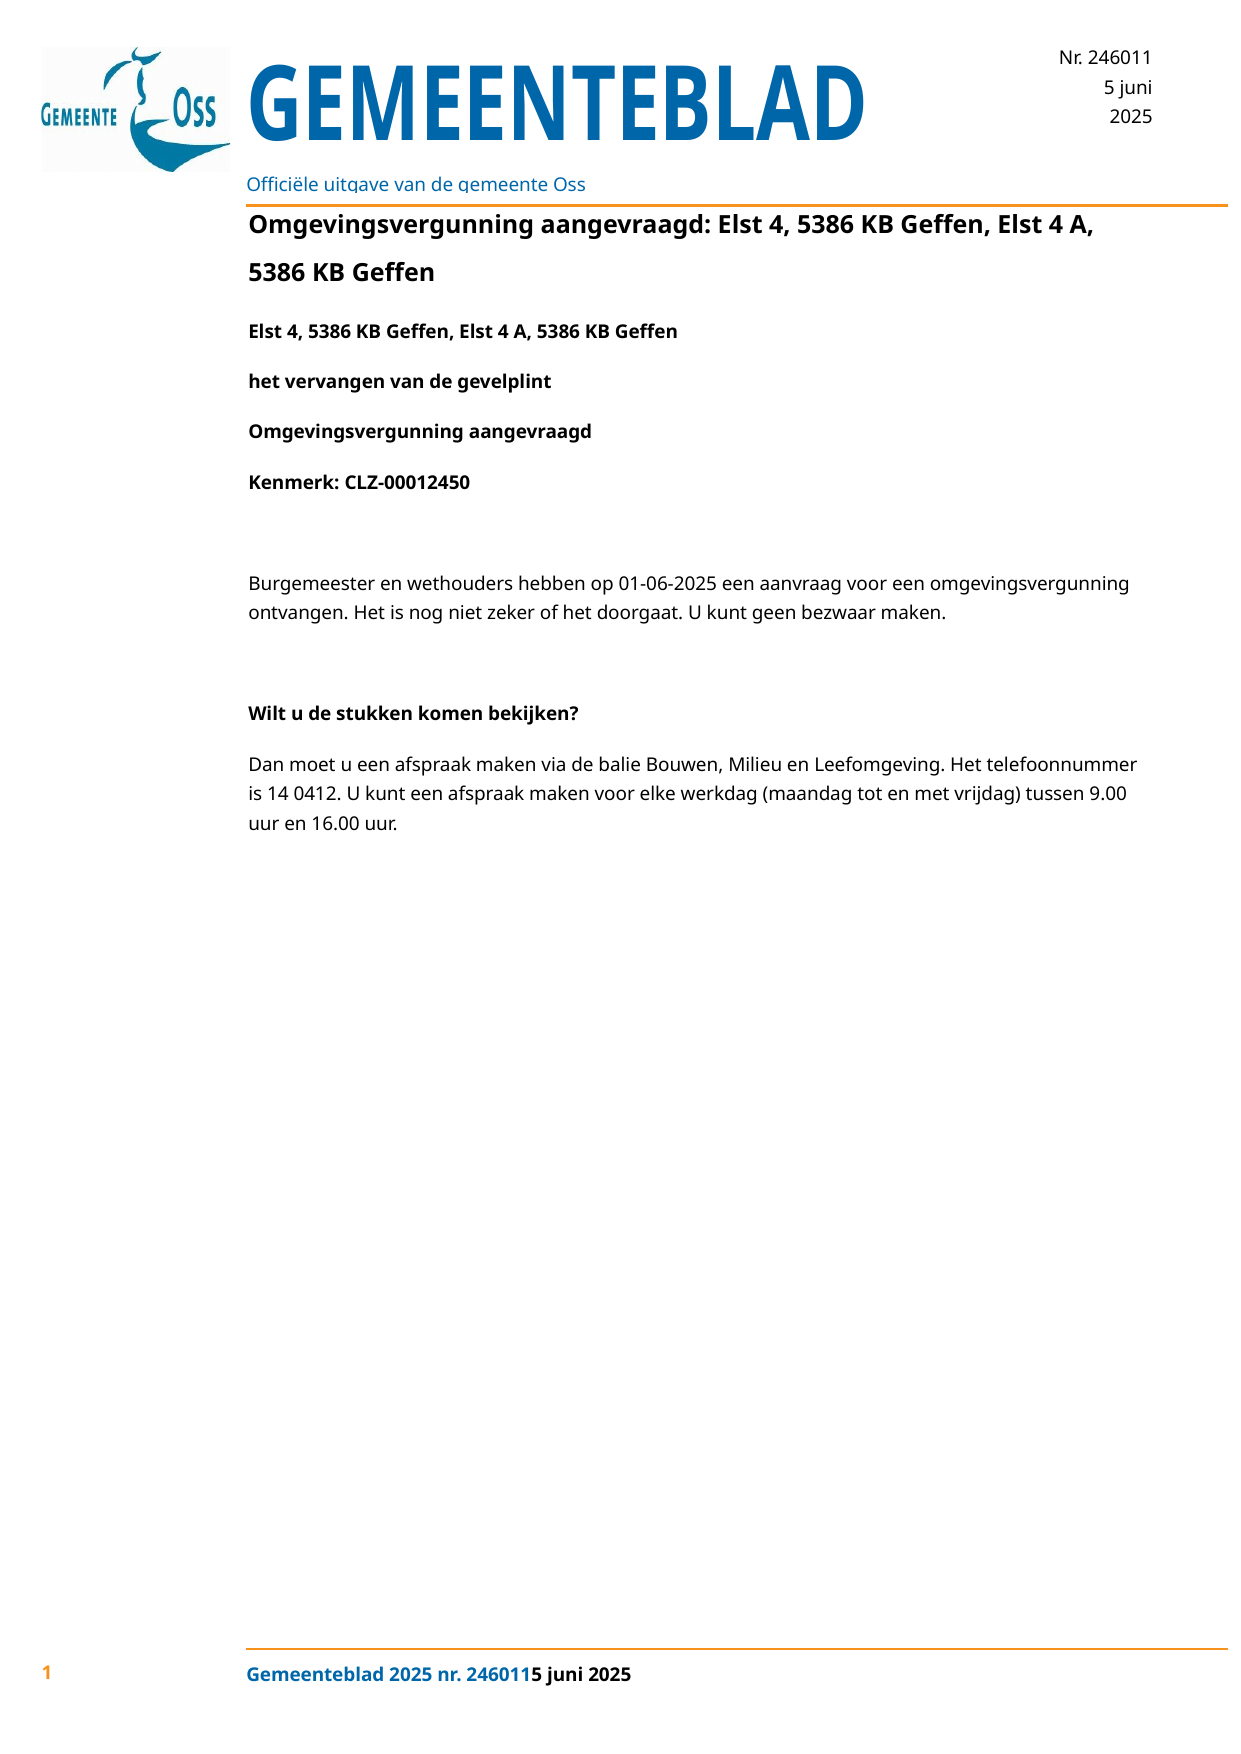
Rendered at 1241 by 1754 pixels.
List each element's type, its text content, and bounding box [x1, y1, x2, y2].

text Omgevingsvergunning aangevraagd: Elst 4, 5386 KB Geffen, Elst 4 A, 5386 KB Geffen [248, 207, 1152, 288]
text Dan moet u een afspraak maken via de balie Bouwen, Milieu en Leefomgeving. Het telefoonnummer is 14 0412. U kunt een afspraak maken voor elke werkdag (maandag tot en met vrijdag) tussen 9.00 uur en 16.00 uur. [248, 751, 1152, 836]
text Elst 4, 5386 KB Geffen, Elst 4 A, 5386 KB Geffen [248, 318, 1152, 344]
text het vervangen van de gevelplint [248, 368, 1152, 394]
text Kenmerk: CLZ-00012450 [248, 469, 1152, 495]
text Wilt u de stukken komen bekijken? [248, 700, 1152, 726]
text Burgemeester en wethouders hebben op 01-06-2025 een aanvraag voor een omgevingsvergunning ontvangen. Het is nog niet zeker of het doorgaat. U kunt geen bezwaar maken. [248, 570, 1152, 625]
picture [41, 47, 231, 172]
text Omgevingsvergunning aangevraagd [248, 419, 1152, 444]
